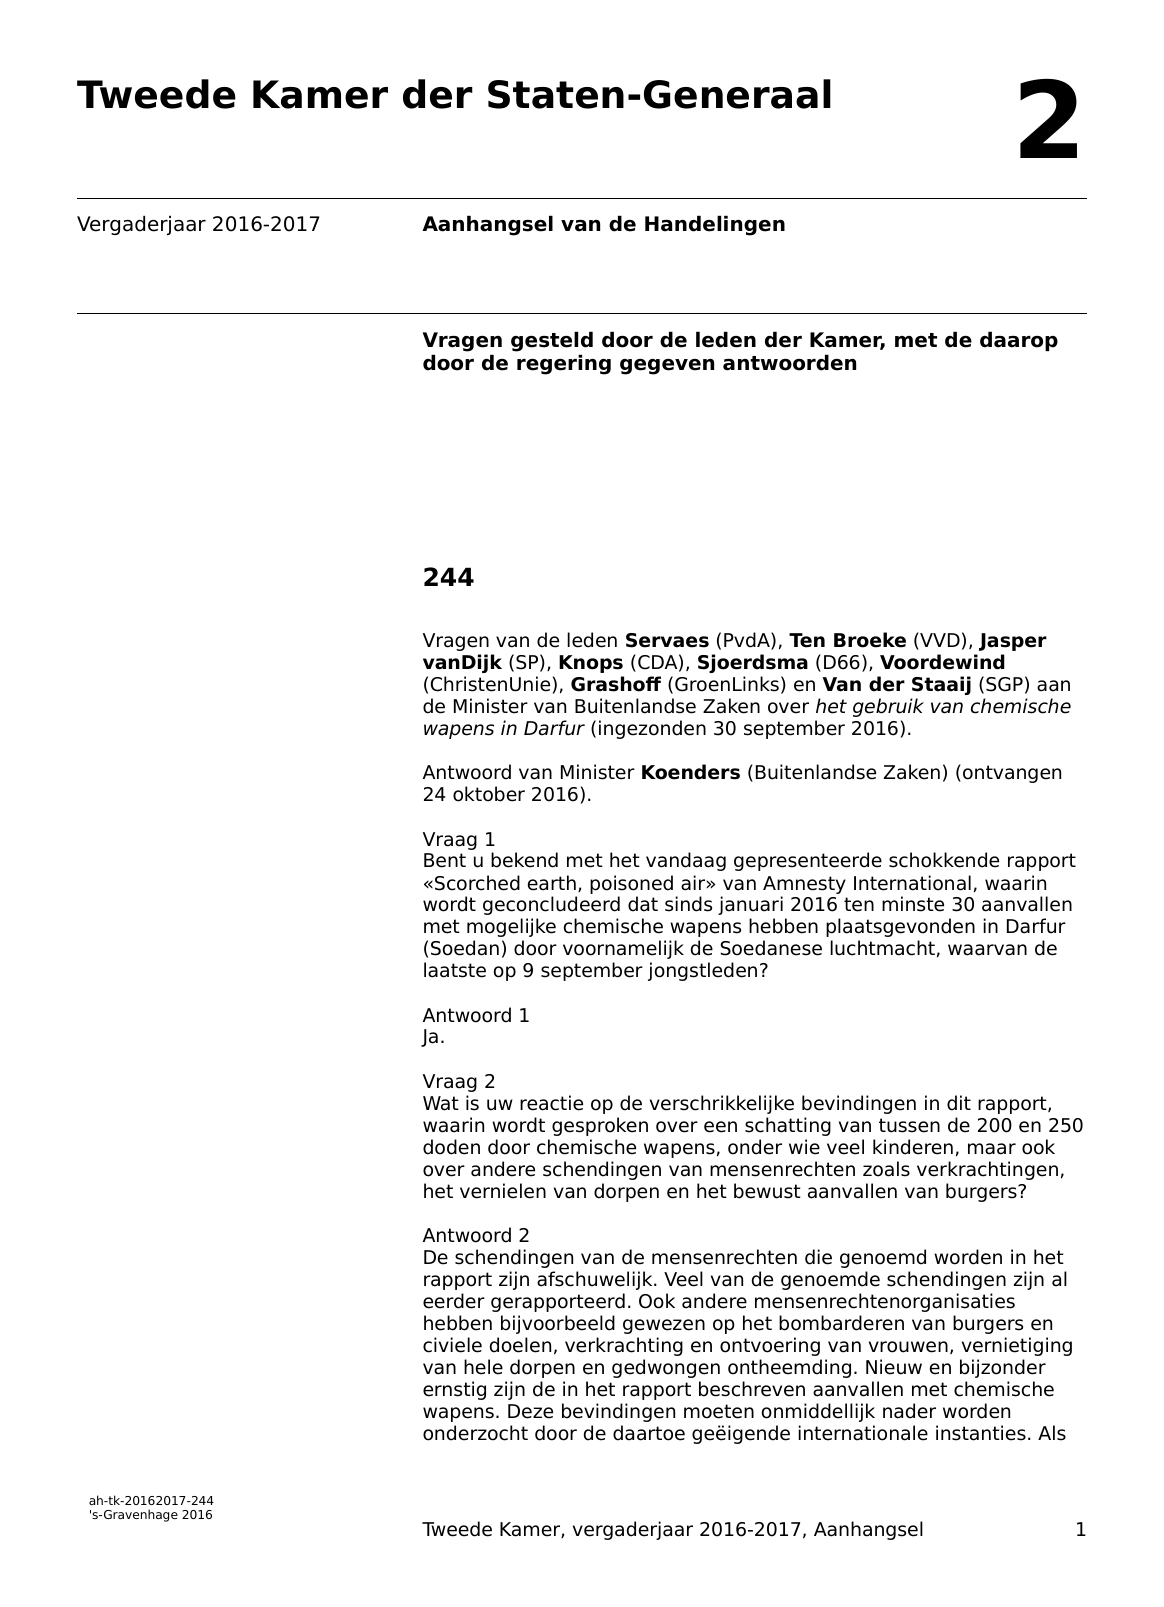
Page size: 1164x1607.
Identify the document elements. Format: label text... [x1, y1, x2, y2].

text Ja. [422, 1026, 1087, 1048]
text Vraag 2 [422, 1071, 1087, 1093]
text Vraag 1 [422, 828, 1087, 850]
text 244 [422, 563, 1087, 592]
text Antwoord van Minister Koenders (Buitenlandse Zaken) (ontvangen 24 oktober 2016). [422, 762, 1087, 806]
text ah-tk-20162017-244 [88, 1494, 323, 1508]
text Antwoord 1 [422, 1004, 1087, 1026]
text 's-Gravenhage 2016 [88, 1508, 323, 1522]
text Vragen van de leden Servaes (PvdA), Ten Broeke (VVD), Jasper vanDijk (SP), Knops (CDA), Sjoerdsma (D66), Voordewind (ChristenUnie), Grashoff (GroenLinks) en Van der Staaij (SGP) aan de Minister van Buitenlandse Zaken over het gebruik van chemische wapens in Darfur (ingezonden 30 september 2016). [422, 630, 1087, 740]
table_cell [77, 314, 422, 375]
table_cell Vergaderjaar 2016-2017 [77, 199, 422, 313]
text Antwoord 2 [422, 1225, 1087, 1247]
text Bent u bekend met het vandaag gepresenteerde schokkende rapport «Scorched earth, poisoned air» van Amnesty International, waarin wordt geconcludeerd dat sinds januari 2016 ten minste 30 aanvallen met mogelijke chemische wapens hebben plaatsgevonden in Darfur (Soedan) door voornamelijk de Soedanese luchtmacht, waarvan de laatste op 9 september jongstleden? [422, 850, 1087, 982]
table_header Tweede Kamer der Staten-Generaal [77, 59, 886, 198]
text De schendingen van de mensenrechten die genoemd worden in het rapport zijn afschuwelijk. Veel van de genoemde schendingen zijn al eerder gerapporteerd. Ook andere mensenrechtenorganisaties hebben bijvoorbeeld gewezen op het bombarderen van burgers en civiele doelen, verkrachting en ontvoering van vrouwen, vernietiging van hele dorpen en gedwongen ontheemding. Nieuw en bijzonder ernstig zijn de in het rapport beschreven aanvallen met chemische wapens. Deze bevindingen moeten onmiddellijk nader worden onderzocht door de daartoe geëigende internationale instanties. Als [422, 1247, 1087, 1444]
table_cell Vragen gesteld door de leden der Kamer, met de daarop door de regering gegeven antwoorden [422, 314, 1087, 375]
table_header 2 [886, 59, 1087, 198]
table_cell Aanhangsel van de Handelingen [422, 199, 1087, 313]
text Wat is uw reactie op de verschrikkelijke bevindingen in dit rapport, waarin wordt gesproken over een schatting van tussen de 200 en 250 doden door chemische wapens, onder wie veel kinderen, maar ook over andere schendingen van mensenrechten zoals verkrachtingen, het vernielen van dorpen en het bewust aanvallen van burgers? [422, 1093, 1087, 1202]
